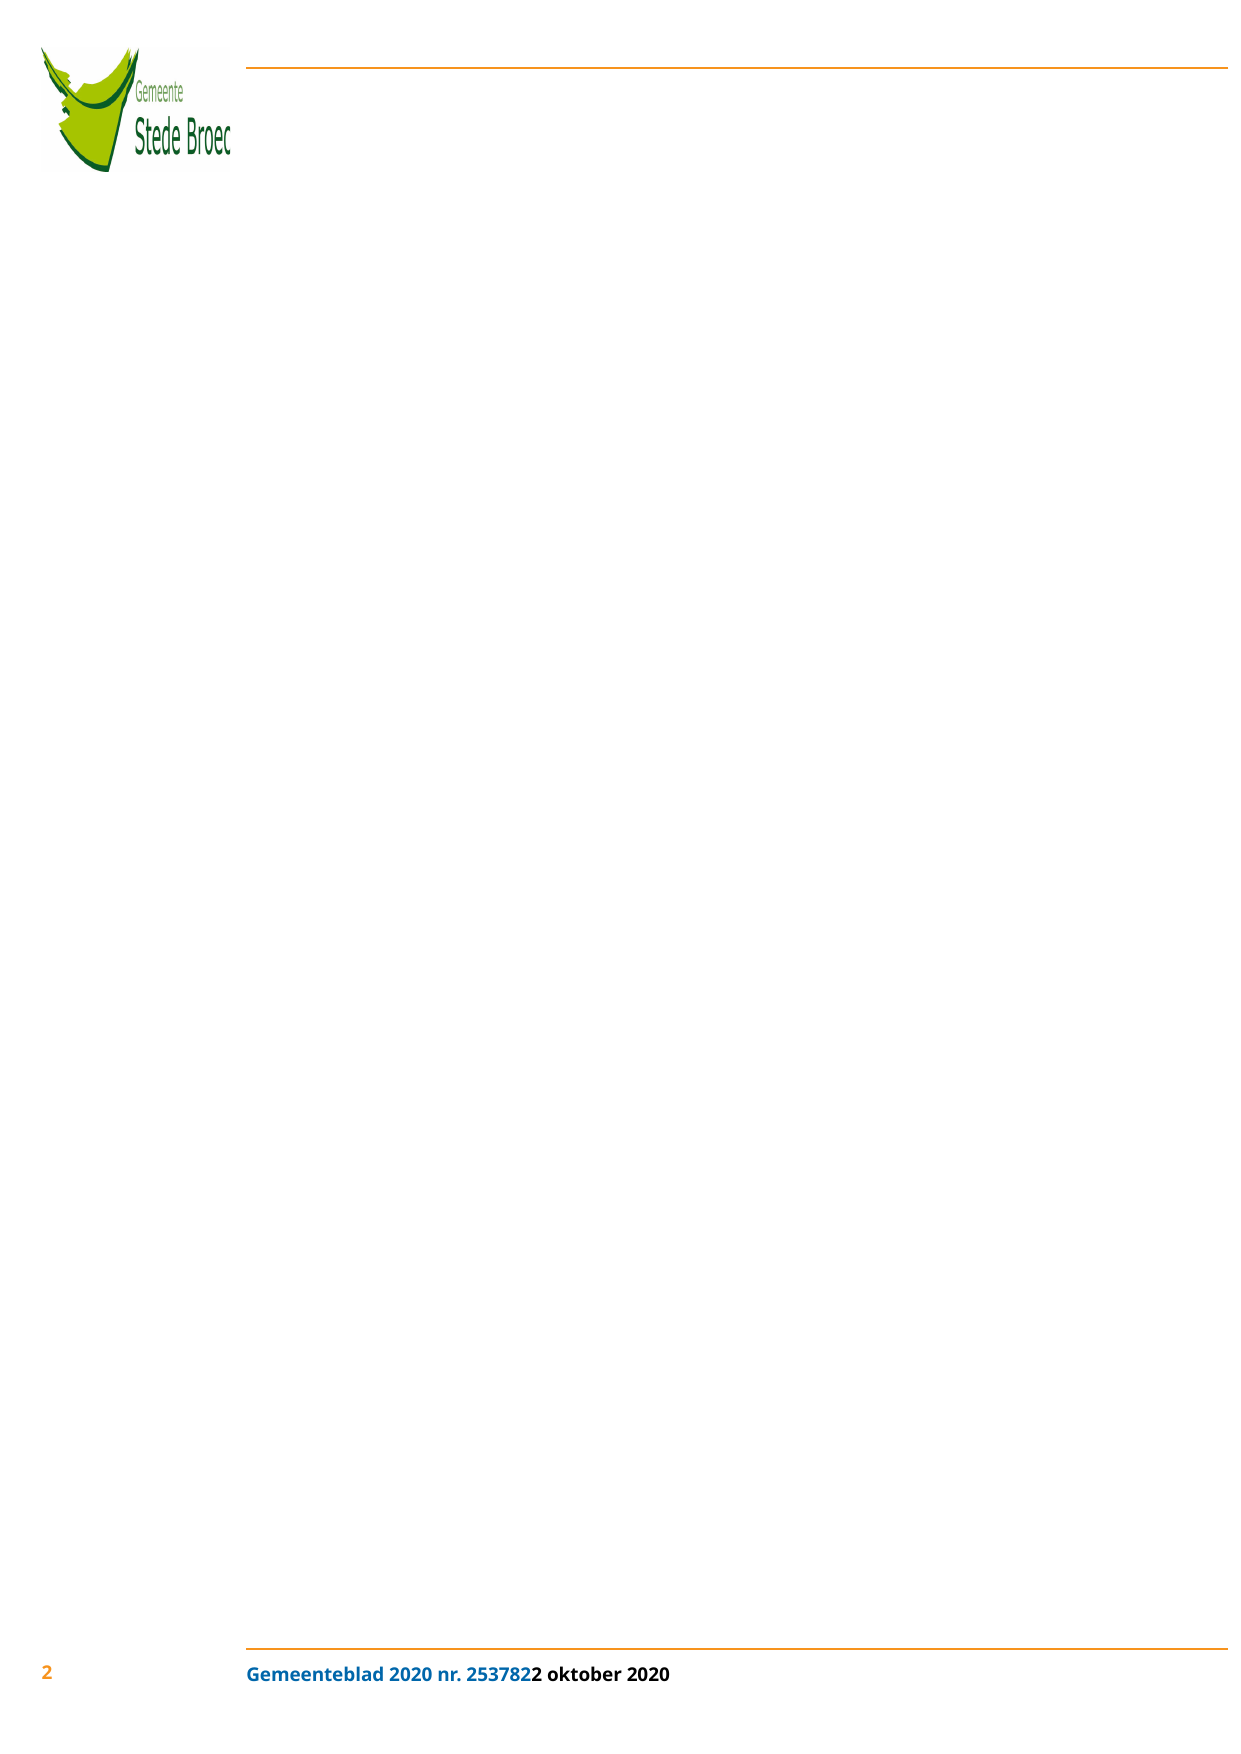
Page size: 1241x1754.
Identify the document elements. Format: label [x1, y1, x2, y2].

picture [41, 47, 231, 172]
